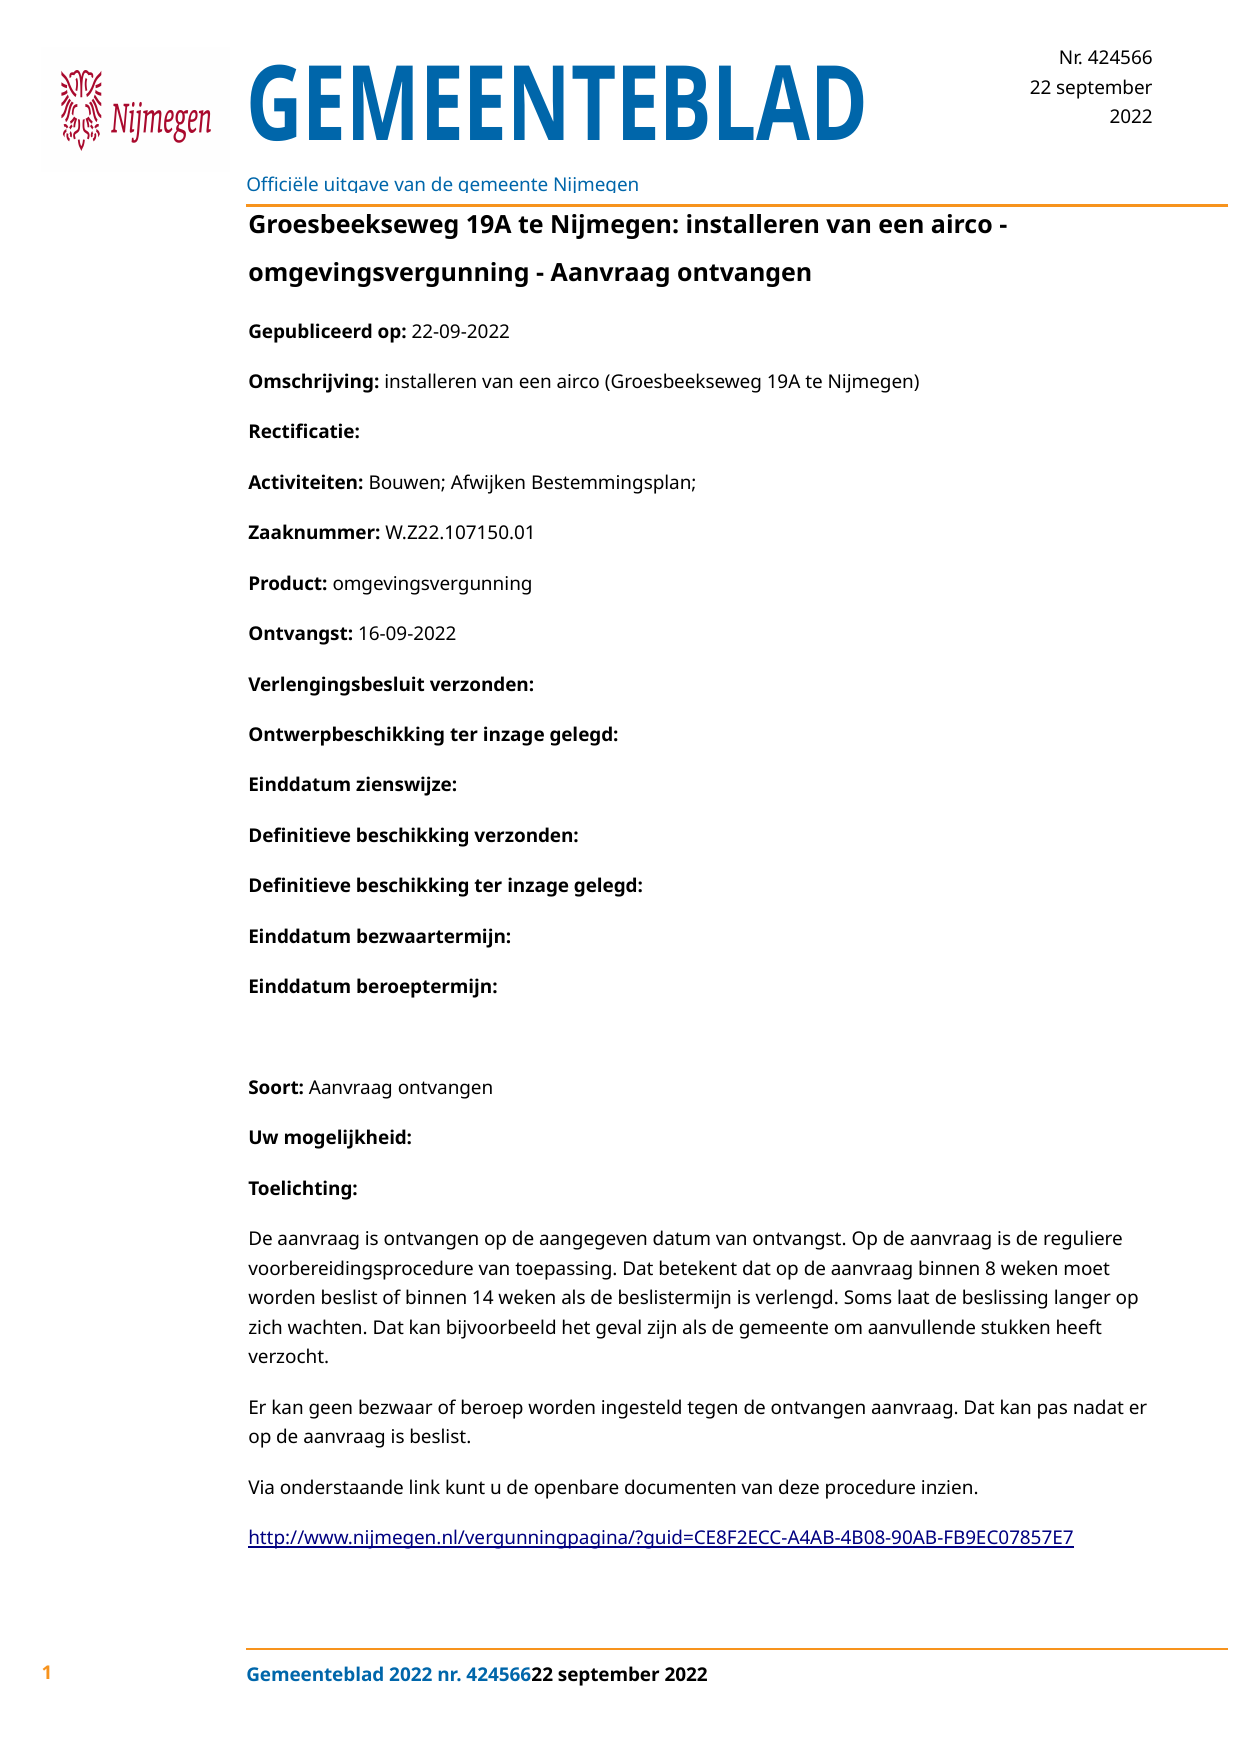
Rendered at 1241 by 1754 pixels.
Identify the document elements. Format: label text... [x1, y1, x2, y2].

text Activiteiten: Bouwen; Afwijken Bestemmingsplan; [248, 469, 1152, 495]
text Verlengingsbesluit verzonden: [248, 671, 1152, 697]
text Rectificatie: [248, 419, 1152, 444]
text Ontvangst: 16-09-2022 [248, 620, 1152, 646]
text Uw mogelijkheid: [248, 1124, 1152, 1150]
text Via onderstaande link kunt u de openbare documenten van deze procedure inzien. [248, 1474, 1152, 1500]
text Product: omgevingsvergunning [248, 570, 1152, 596]
text Groesbeekseweg 19A te Nijmegen: installeren van een airco - omgevingsvergunning - Aanvraag ontvangen [248, 207, 1152, 288]
text Gepubliceerd op: 22-09-2022 [248, 318, 1152, 344]
picture [41, 47, 231, 172]
text Definitieve beschikking verzonden: [248, 822, 1152, 848]
text Einddatum bezwaartermijn: [248, 923, 1152, 949]
text Er kan geen bezwaar of beroep worden ingesteld tegen de ontvangen aanvraag. Dat kan pas nadat er op de aanvraag is beslist. [248, 1394, 1152, 1449]
text Zaaknummer: W.Z22.107150.01 [248, 519, 1152, 545]
text Toelichting: [248, 1175, 1152, 1201]
text Soort: Aanvraag ontvangen [248, 1074, 1152, 1100]
text Omschrijving: installeren van een airco (Groesbeekseweg 19A te Nijmegen) [248, 368, 1152, 394]
text De aanvraag is ontvangen op de aangegeven datum van ontvangst. Op de aanvraag is de reguliere voorbereidingsprocedure van toepassing. Dat betekent dat op de aanvraag binnen 8 weken moet worden beslist of binnen 14 weken als de beslistermijn is verlengd. Soms laat de beslissing langer op zich wachten. Dat kan bijvoorbeeld het geval zijn als de gemeente om aanvullende stukken heeft verzocht. [248, 1225, 1152, 1369]
text http://www.nijmegen.nl/vergunningpagina/?guid=CE8F2ECC-A4AB-4B08-90AB-FB9EC07857E7 [248, 1524, 1152, 1550]
text Ontwerpbeschikking ter inzage gelegd: [248, 721, 1152, 747]
text Definitieve beschikking ter inzage gelegd: [248, 872, 1152, 898]
text Einddatum beroeptermijn: [248, 973, 1152, 999]
text Einddatum zienswijze: [248, 772, 1152, 797]
